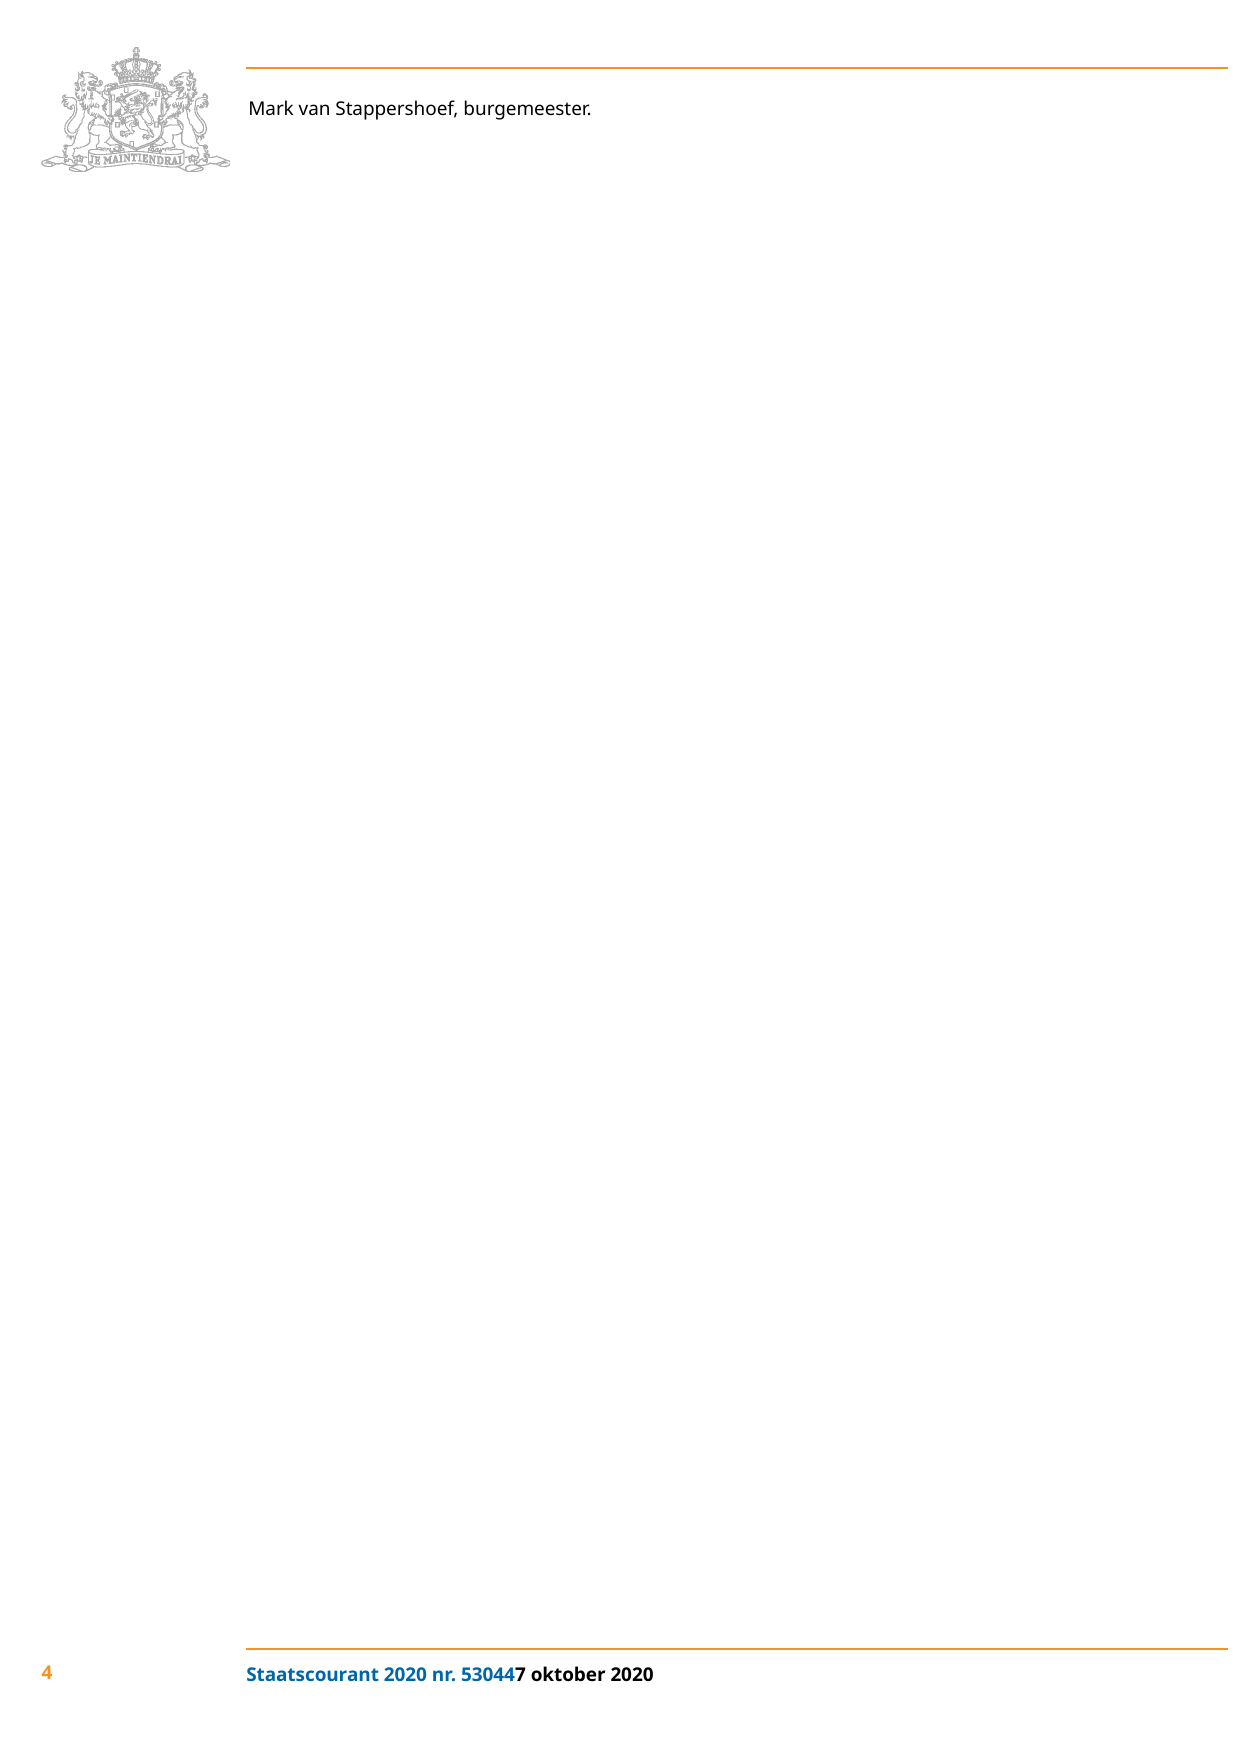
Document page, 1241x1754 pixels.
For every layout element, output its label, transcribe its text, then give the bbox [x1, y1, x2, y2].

picture [41, 47, 231, 172]
text Mark van Stappershoef, burgemeester. [248, 95, 1152, 121]
